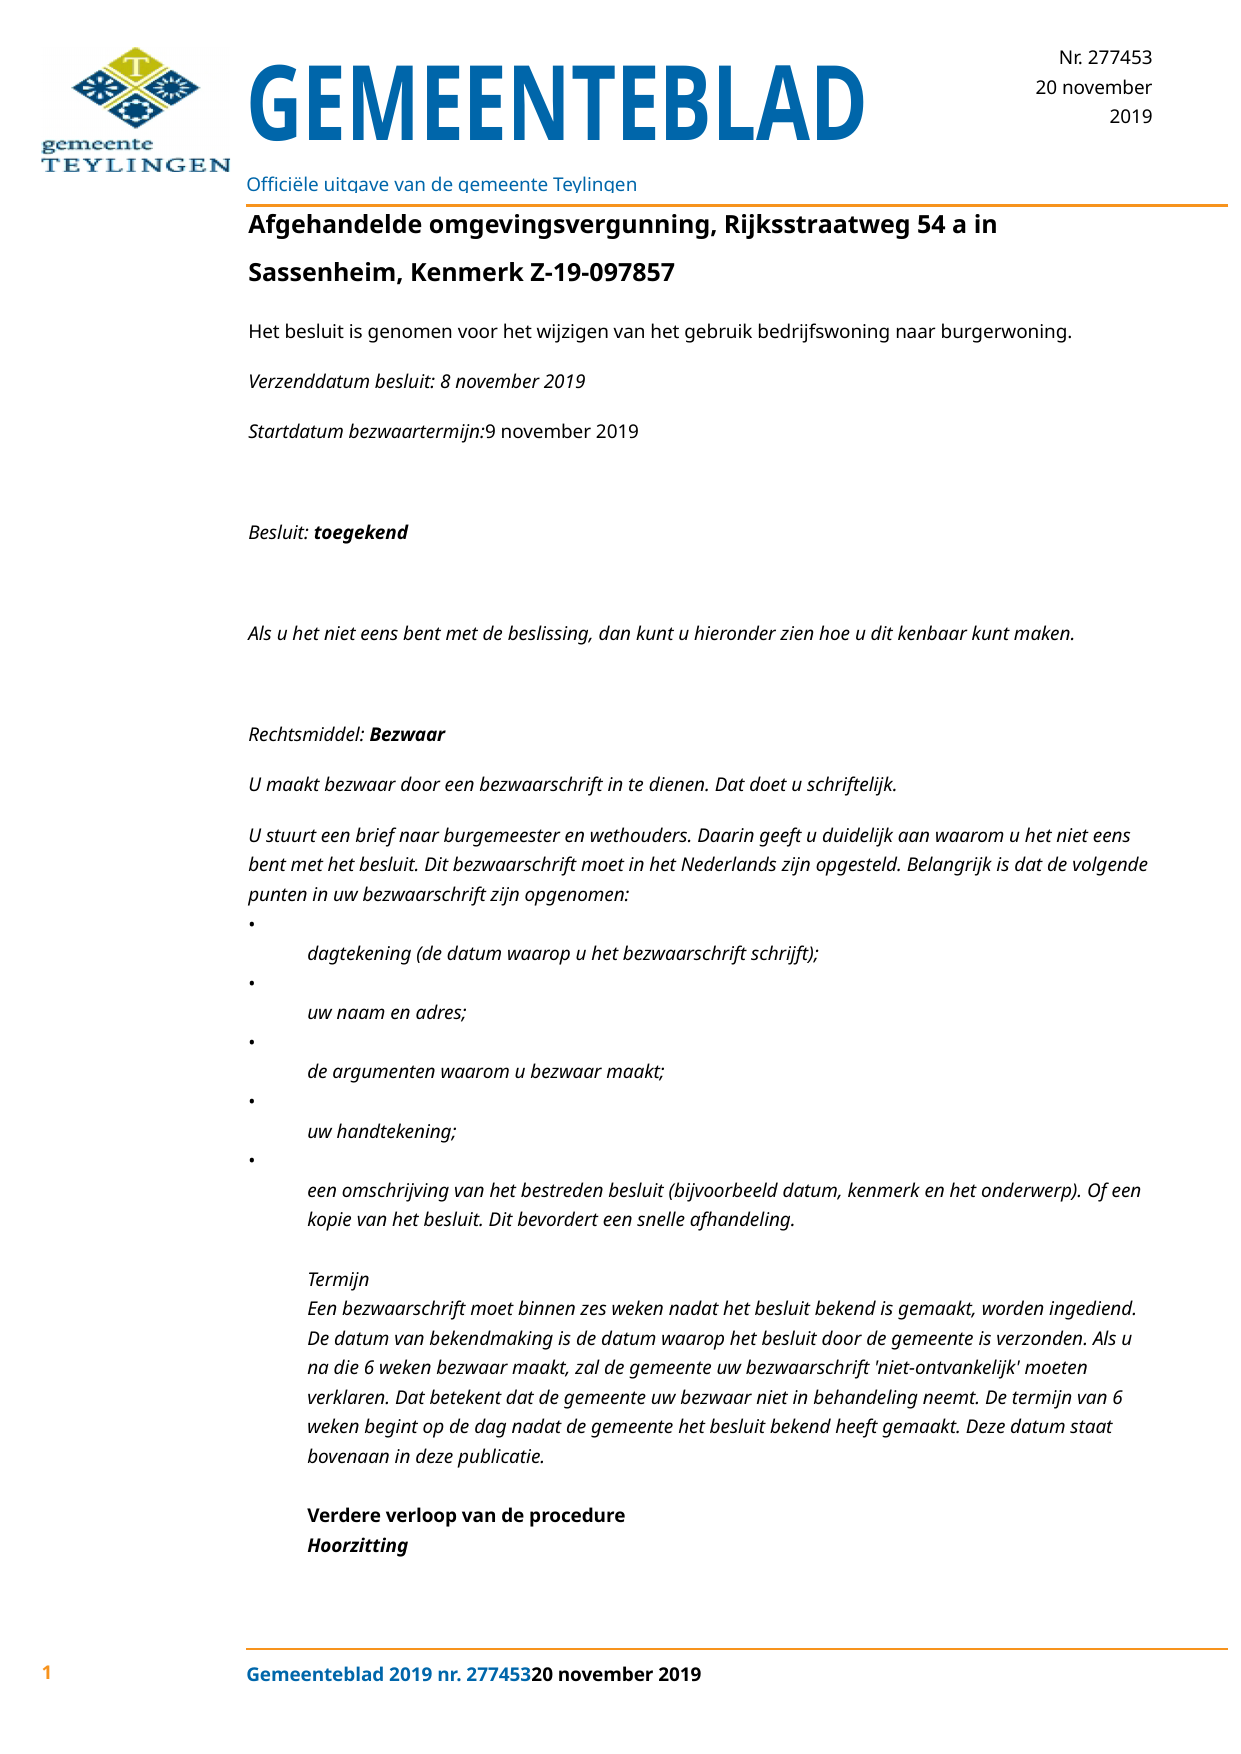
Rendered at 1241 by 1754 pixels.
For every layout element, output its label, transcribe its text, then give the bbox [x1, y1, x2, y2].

text Verzenddatum besluit: 8 november 2019 [248, 368, 1152, 394]
list Een bezwaarschrift moet binnen zes weken nadat het besluit bekend is gemaakt, worden ingediend. De datum van bekendmaking is de datum waarop het besluit door de gemeente is verzonden. Als u na die 6 weken bezwaar maakt, zal de gemeente uw bezwaarschrift 'niet-ontvankelijk' moeten verklaren. Dat betekent dat de gemeente uw bezwaar niet in behandeling neemt. De termijn van 6 weken begint op de dag nadat de gemeente het besluit bekend heeft gemaakt. Deze datum staat bovenaan in deze publicatie. [248, 1295, 1152, 1469]
text Besluit: toegekend [248, 519, 1152, 545]
text Het besluit is genomen voor het wijzigen van het gebruik bedrijfswoning naar burgerwoning. [248, 318, 1152, 344]
list Verdere verloop van de procedure [248, 1502, 1152, 1528]
list Hoorzitting [248, 1532, 1152, 1558]
list dagtekening (de datum waarop u het bezwaarschrift schrijft); [248, 940, 1152, 966]
text Afgehandelde omgevingsvergunning, Rijksstraatweg 54 a in Sassenheim, Kenmerk Z-19-097857 [248, 207, 1152, 288]
list de argumenten waarom u bezwaar maakt; [248, 1059, 1152, 1084]
list een omschrijving van het bestreden besluit (bijvoorbeeld datum, kenmerk en het onderwerp). Of een kopie van het besluit. Dit bevordert een snelle afhandeling. [248, 1177, 1152, 1232]
text Startdatum bezwaartermijn:9 november 2019 [248, 419, 1152, 444]
list Termijn [248, 1266, 1152, 1292]
picture [41, 47, 231, 172]
list uw handtekening; [248, 1118, 1152, 1144]
list uw naam en adres; [248, 999, 1152, 1025]
text U maakt bezwaar door een bezwaarschrift in te dienen. Dat doet u schriftelijk. [248, 772, 1152, 797]
text Als u het niet eens bent met de beslissing, dan kunt u hieronder zien hoe u dit kenbaar kunt maken. [248, 620, 1152, 646]
text Rechtsmiddel: Bezwaar [248, 721, 1152, 747]
text U stuurt een brief naar burgemeester en wethouders. Daarin geeft u duidelijk aan waarom u het niet eens bent met het besluit. Dit bezwaarschrift moet in het Nederlands zijn opgesteld. Belangrijk is dat de volgende punten in uw bezwaarschrift zijn opgenomen: [248, 822, 1152, 907]
